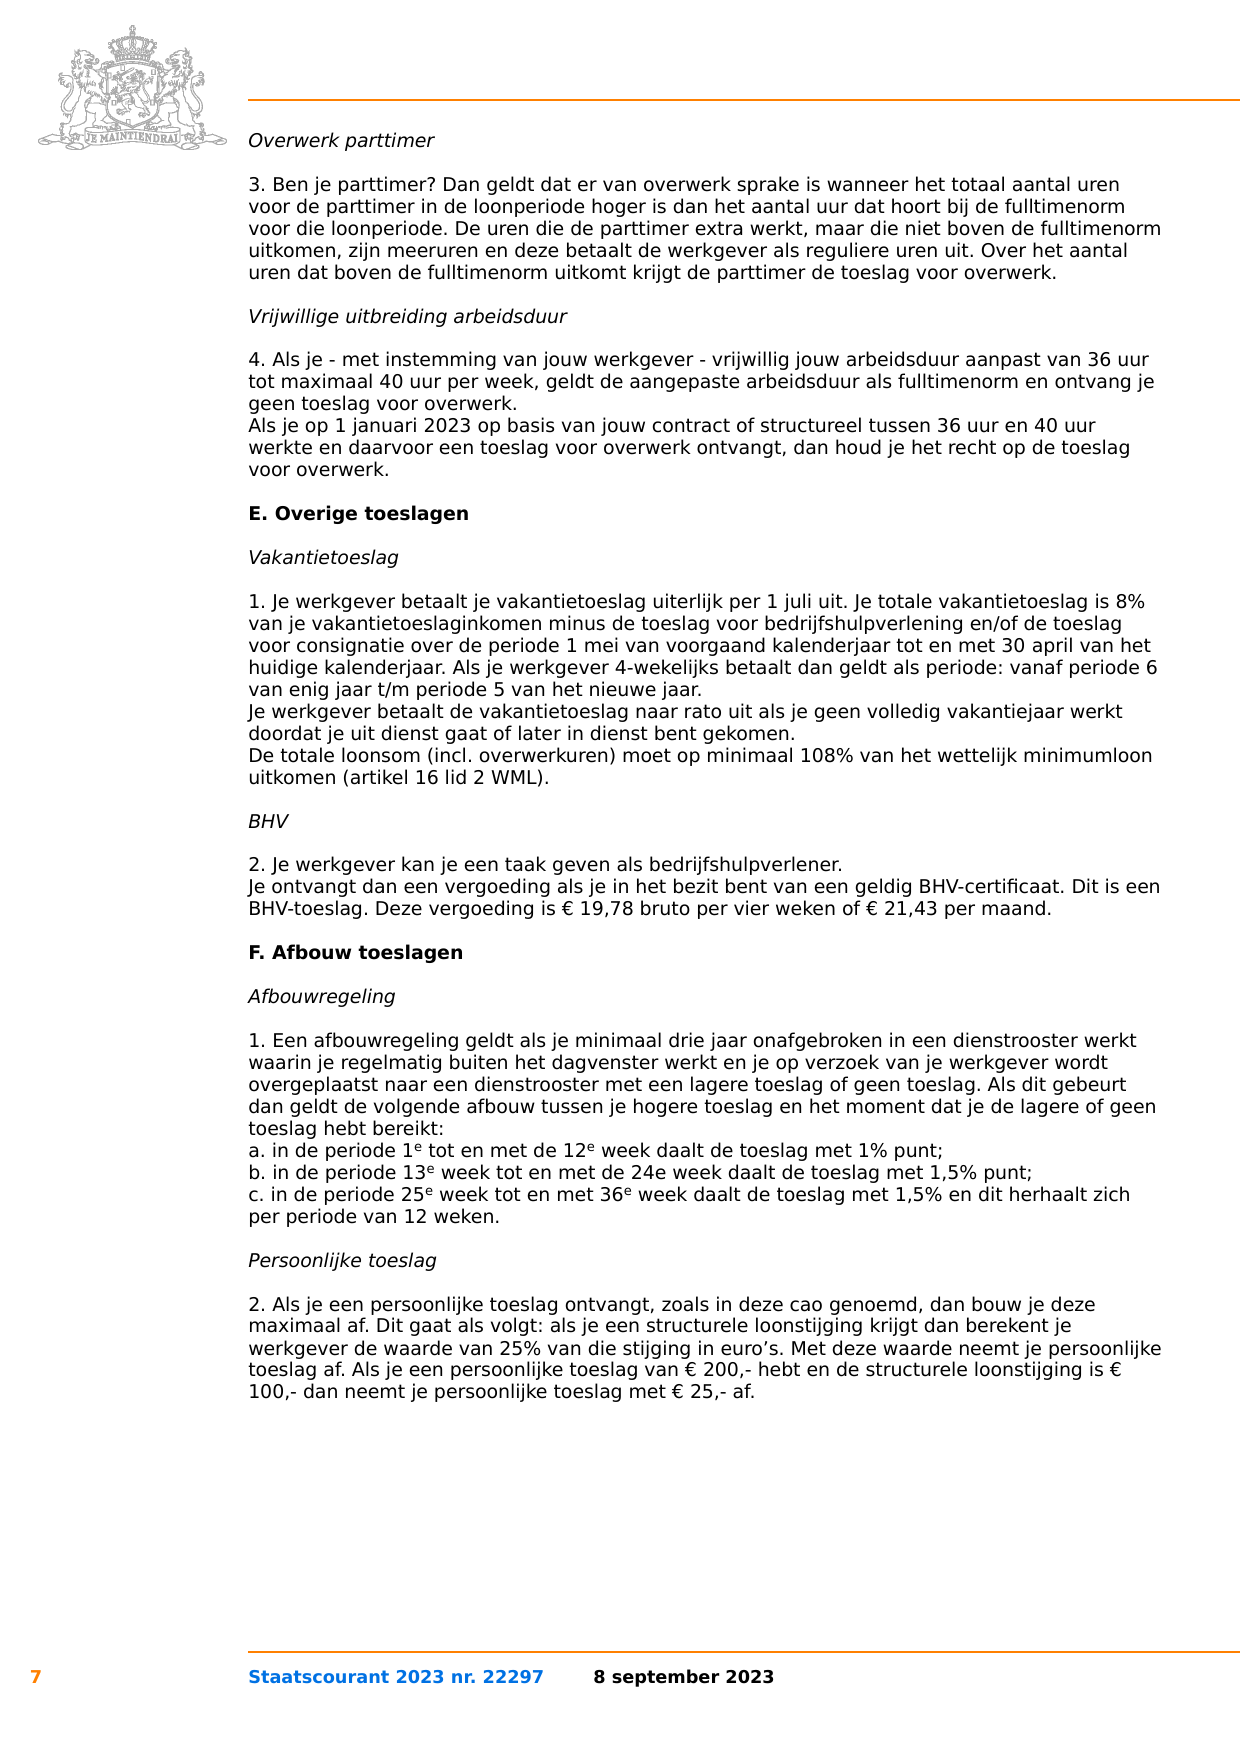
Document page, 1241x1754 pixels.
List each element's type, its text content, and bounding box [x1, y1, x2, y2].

text 4. Als je - met instemming van jouw werkgever - vrijwillig jouw arbeidsduur aanpast van 36 uur tot maximaal 40 uur per week, geldt de aangepaste arbeidsduur als fulltimenorm en ontvang je geen toeslag voor overwerk. [248, 349, 1163, 415]
text Als je op 1 januari 2023 op basis van jouw contract of structureel tussen 36 uur en 40 uur werkte en daarvoor een toeslag voor overwerk ontvangt, dan houd je het recht op de toeslag voor overwerk. [248, 415, 1163, 481]
text b. in de periode 13e week tot en met de 24e week daalt de toeslag met 1,5% punt; [248, 1162, 1163, 1184]
text a. in de periode 1e tot en met de 12e week daalt de toeslag met 1% punt; [248, 1140, 1163, 1162]
text 1. Je werkgever betaalt je vakantietoeslag uiterlijk per 1 juli uit. Je totale vakantietoeslag is 8% van je vakantietoeslaginkomen minus de toeslag voor bedrijfshulpverlening en/of de toeslag voor consignatie over de periode 1 mei van voorgaand kalenderjaar tot en met 30 april van het huidige kalenderjaar. Als je werkgever 4-wekelijks betaalt dan geldt als periode: vanaf periode 6 van enig jaar t/m periode 5 van het nieuwe jaar. [248, 591, 1163, 701]
subtitle F. Afbouw toeslagen [248, 942, 1163, 964]
subtitle BHV [248, 811, 1163, 832]
subtitle Persoonlijke toeslag [248, 1249, 1163, 1272]
text Je ontvangt dan een vergoeding als je in het bezit bent van een geldig BHV-certificaat. Dit is een BHV-toeslag. Deze vergoeding is € 19,78 bruto per vier weken of € 21,43 per maand. [248, 876, 1163, 920]
text 2. Je werkgever kan je een taak geven als bedrijfshulpverlener. [248, 854, 1163, 876]
picture [38, 25, 227, 150]
subtitle Afbouwregeling [248, 986, 1163, 1008]
text De totale loonsom (incl. overwerkuren) moet op minimaal 108% van het wettelijk minimumloon uitkomen (artikel 16 lid 2 WML). [248, 745, 1163, 789]
text 2. Als je een persoonlijke toeslag ontvangt, zoals in deze cao genoemd, dan bouw je deze maximaal af. Dit gaat als volgt: als je een structurele loonstijging krijgt dan berekent je werkgever de waarde van 25% van die stijging in euro’s. Met deze waarde neemt je persoonlijke toeslag af. Als je een persoonlijke toeslag van € 200,- hebt en de structurele loonstijging is € 100,- dan neemt je persoonlijke toeslag met € 25,- af. [248, 1293, 1163, 1403]
subtitle Overwerk parttimer [248, 130, 1163, 152]
subtitle E. Overige toeslagen [248, 503, 1163, 525]
text c. in de periode 25e week tot en met 36e week daalt de toeslag met 1,5% en dit herhaalt zich per periode van 12 weken. [248, 1184, 1163, 1228]
text 3. Ben je parttimer? Dan geldt dat er van overwerk sprake is wanneer het totaal aantal uren voor de parttimer in de loonperiode hoger is dan het aantal uur dat hoort bij de fulltimenorm voor die loonperiode. De uren die de parttimer extra werkt, maar die niet boven de fulltimenorm uitkomen, zijn meeruren en deze betaalt de werkgever als reguliere uren uit. Over het aantal uren dat boven de fulltimenorm uitkomt krijgt de parttimer de toeslag voor overwerk. [248, 174, 1163, 284]
subtitle Vrijwillige uitbreiding arbeidsduur [248, 306, 1163, 327]
subtitle Vakantietoeslag [248, 547, 1163, 569]
text 1. Een afbouwregeling geldt als je minimaal drie jaar onafgebroken in een dienstrooster werkt waarin je regelmatig buiten het dagvenster werkt en je op verzoek van je werkgever wordt overgeplaatst naar een dienstrooster met een lagere toeslag of geen toeslag. Als dit gebeurt dan geldt de volgende afbouw tussen je hogere toeslag en het moment dat je de lagere of geen toeslag hebt bereikt: [248, 1030, 1163, 1140]
text Je werkgever betaalt de vakantietoeslag naar rato uit als je geen volledig vakantiejaar werkt doordat je uit dienst gaat of later in dienst bent gekomen. [248, 701, 1163, 745]
